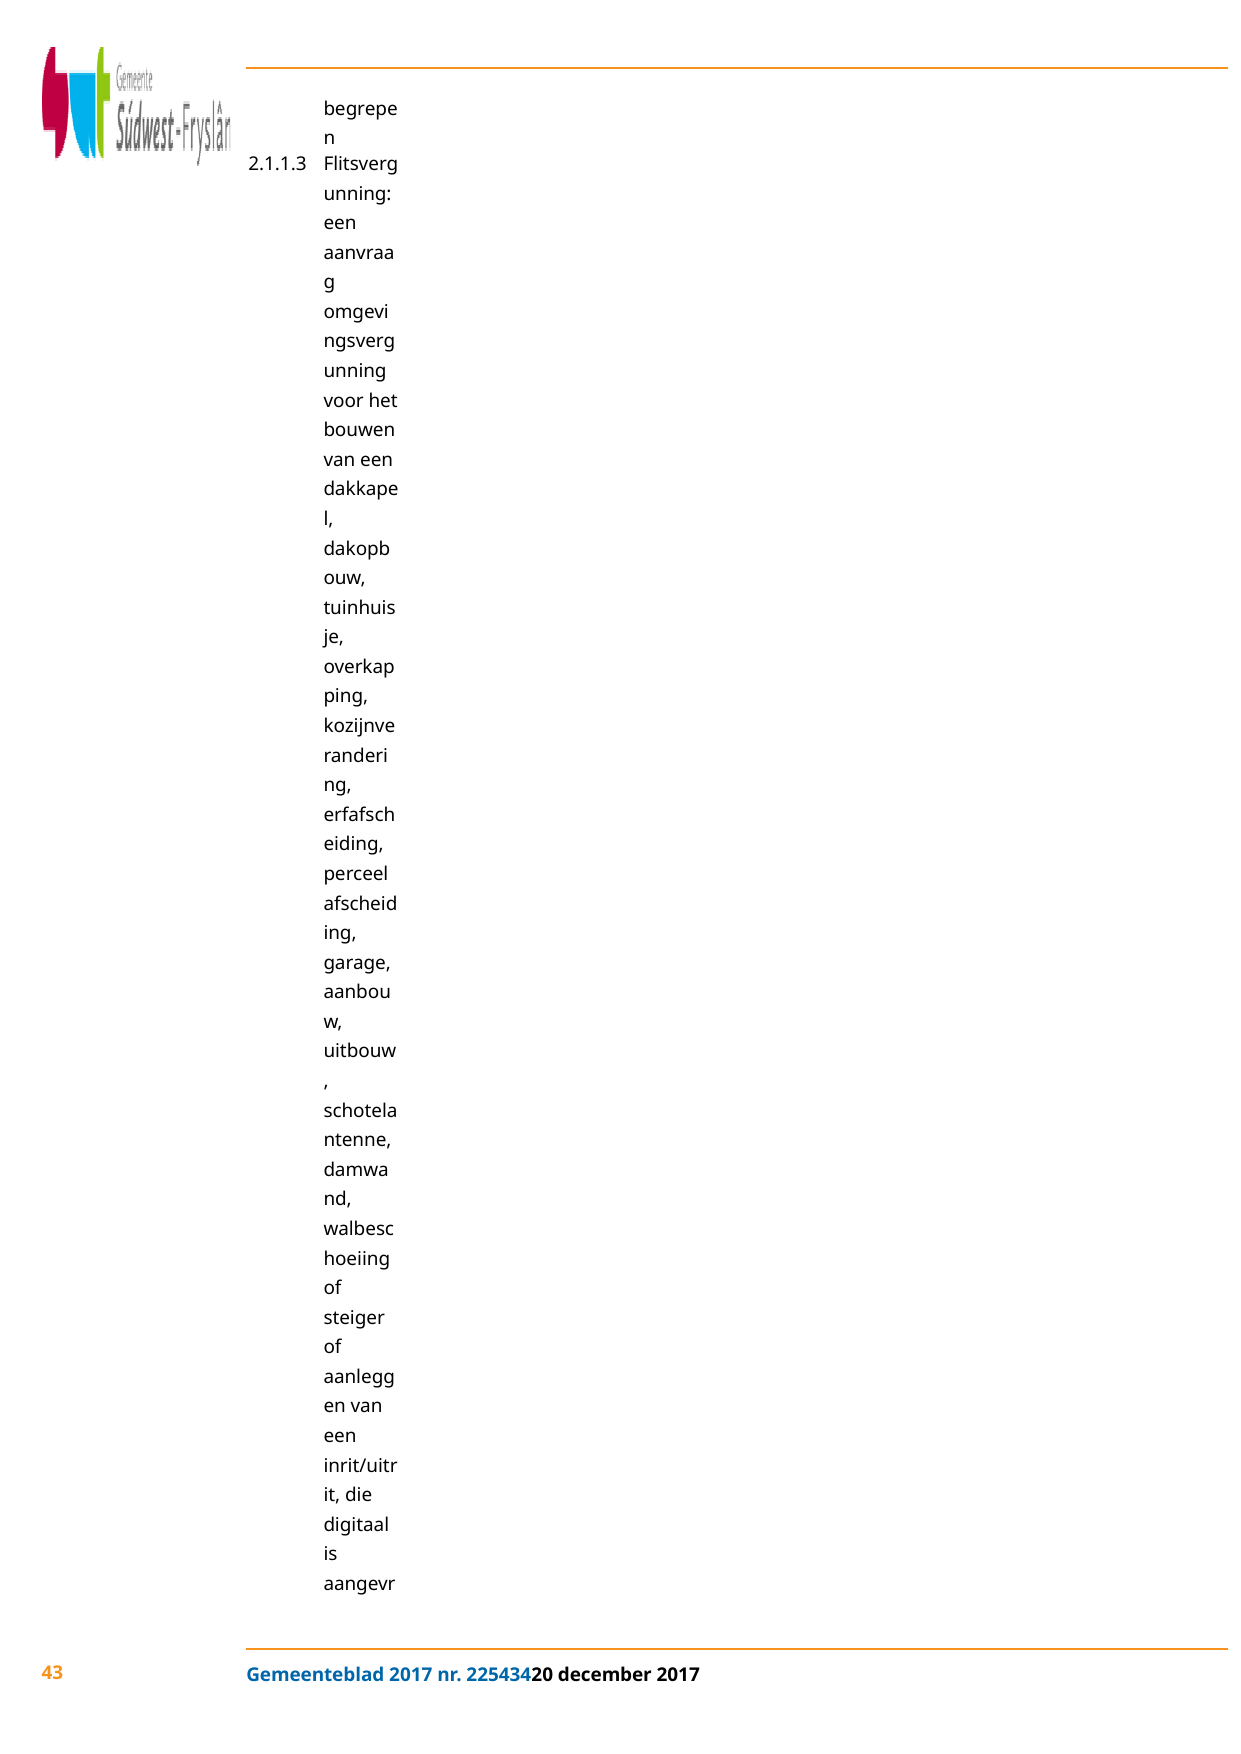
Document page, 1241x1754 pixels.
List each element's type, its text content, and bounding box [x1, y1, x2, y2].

table_cell 2.1.1.3 [248, 150, 323, 1596]
table_cell [399, 95, 474, 150]
table_cell begrepen [323, 95, 398, 150]
table_cell [248, 95, 323, 150]
table_cell [399, 150, 474, 1596]
picture [41, 47, 231, 172]
table_cell Flitsvergunning: een aanvraag omgevingsvergunning voor het bouwen van een dakkapel, dakopbouw, tuinhuisje, overkapping, kozijnverandering, erfafscheiding, perceelafscheiding, garage, aanbouw, uitbouw, schotelantenne, damwand, walbeschoeiing of steiger of aanleggen van een inrit/uitrit, die digitaal is aangevr [323, 150, 398, 1596]
